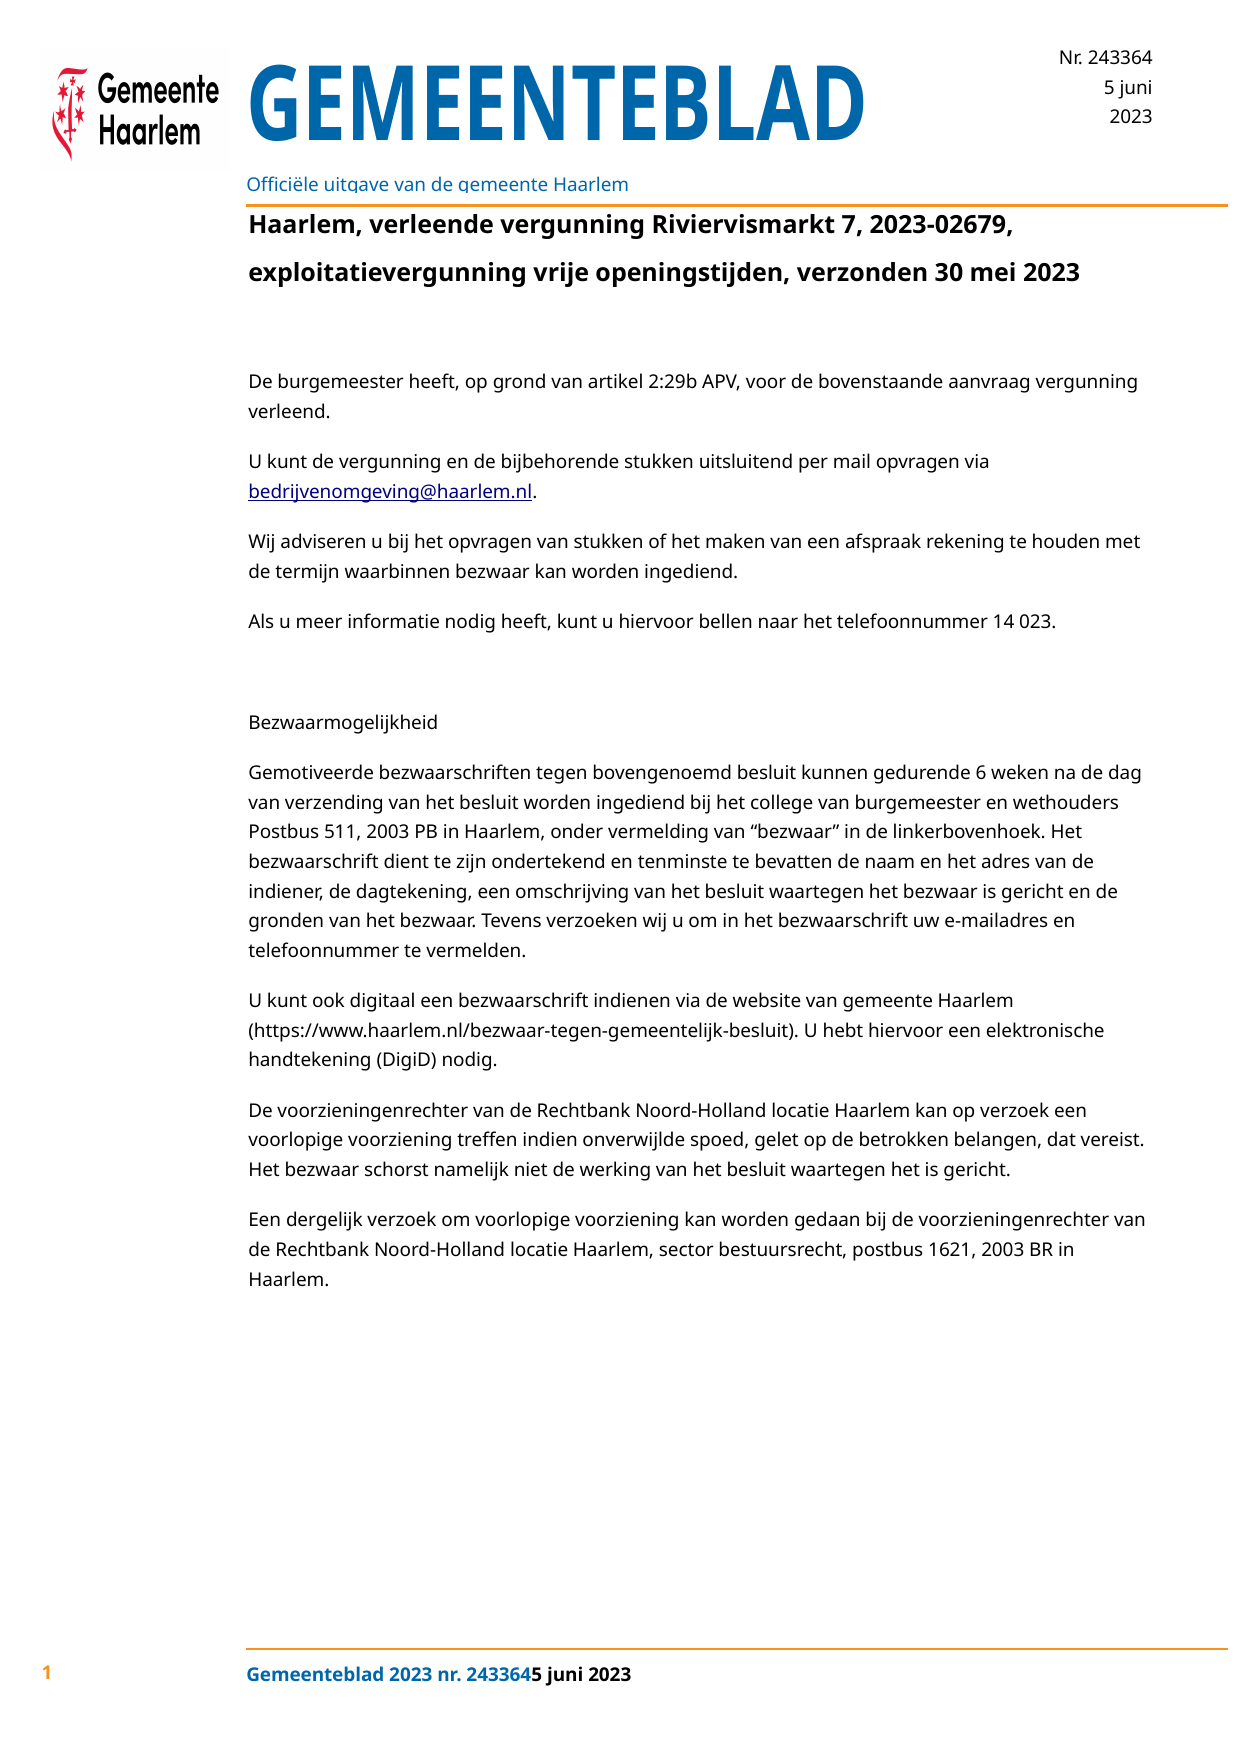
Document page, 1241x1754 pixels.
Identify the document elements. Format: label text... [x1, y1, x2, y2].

text De voorzieningenrechter van de Rechtbank Noord-Holland locatie Haarlem kan op verzoek een voorlopige voorziening treffen indien onverwijlde spoed, gelet op de betrokken belangen, dat vereist. Het bezwaar schorst namelijk niet de werking van het besluit waartegen het is gericht. [248, 1097, 1152, 1182]
text Gemotiveerde bezwaarschriften tegen bovengenoemd besluit kunnen gedurende 6 weken na de dag van verzending van het besluit worden ingediend bij het college van burgemeester en wethouders Postbus 511, 2003 PB in Haarlem, onder vermelding van “bezwaar” in de linkerbovenhoek. Het bezwaarschrift dient te zijn ondertekend en tenminste te bevatten de naam en het adres van de indiener, de dagtekening, een omschrijving van het besluit waartegen het bezwaar is gericht en de gronden van het bezwaar. Tevens verzoeken wij u om in het bezwaarschrift uw e-mailadres en telefoonnummer te vermelden. [248, 759, 1152, 963]
text Een dergelijk verzoek om voorlopige voorziening kan worden gedaan bij de voorzieningenrechter van de Rechtbank Noord-Holland locatie Haarlem, sector bestuursrecht, postbus 1621, 2003 BR in Haarlem. [248, 1207, 1152, 1292]
text Bezwaarmogelijkheid [248, 709, 1152, 735]
picture [41, 47, 231, 172]
text Als u meer informatie nodig heeft, kunt u hiervoor bellen naar het telefoonnummer 14 023. [248, 608, 1152, 634]
text Wij adviseren u bij het opvragen van stukken of het maken van een afspraak rekening te houden met de termijn waarbinnen bezwaar kan worden ingediend. [248, 528, 1152, 584]
text Haarlem, verleende vergunning Riviervismarkt 7, 2023-02679, exploitatievergunning vrije openingstijden, verzonden 30 mei 2023 [248, 207, 1152, 288]
text U kunt de vergunning en de bijbehorende stukken uitsluitend per mail opvragen via bedrijvenomgeving@haarlem.nl. [248, 448, 1152, 504]
text De burgemeester heeft, op grond van artikel 2:29b APV, voor de bovenstaande aanvraag vergunning verleend. [248, 368, 1152, 424]
text U kunt ook digitaal een bezwaarschrift indienen via de website van gemeente Haarlem (https://www.haarlem.nl/bezwaar-tegen-gemeentelijk-besluit). U hebt hiervoor een elektronische handtekening (DigiD) nodig. [248, 987, 1152, 1072]
